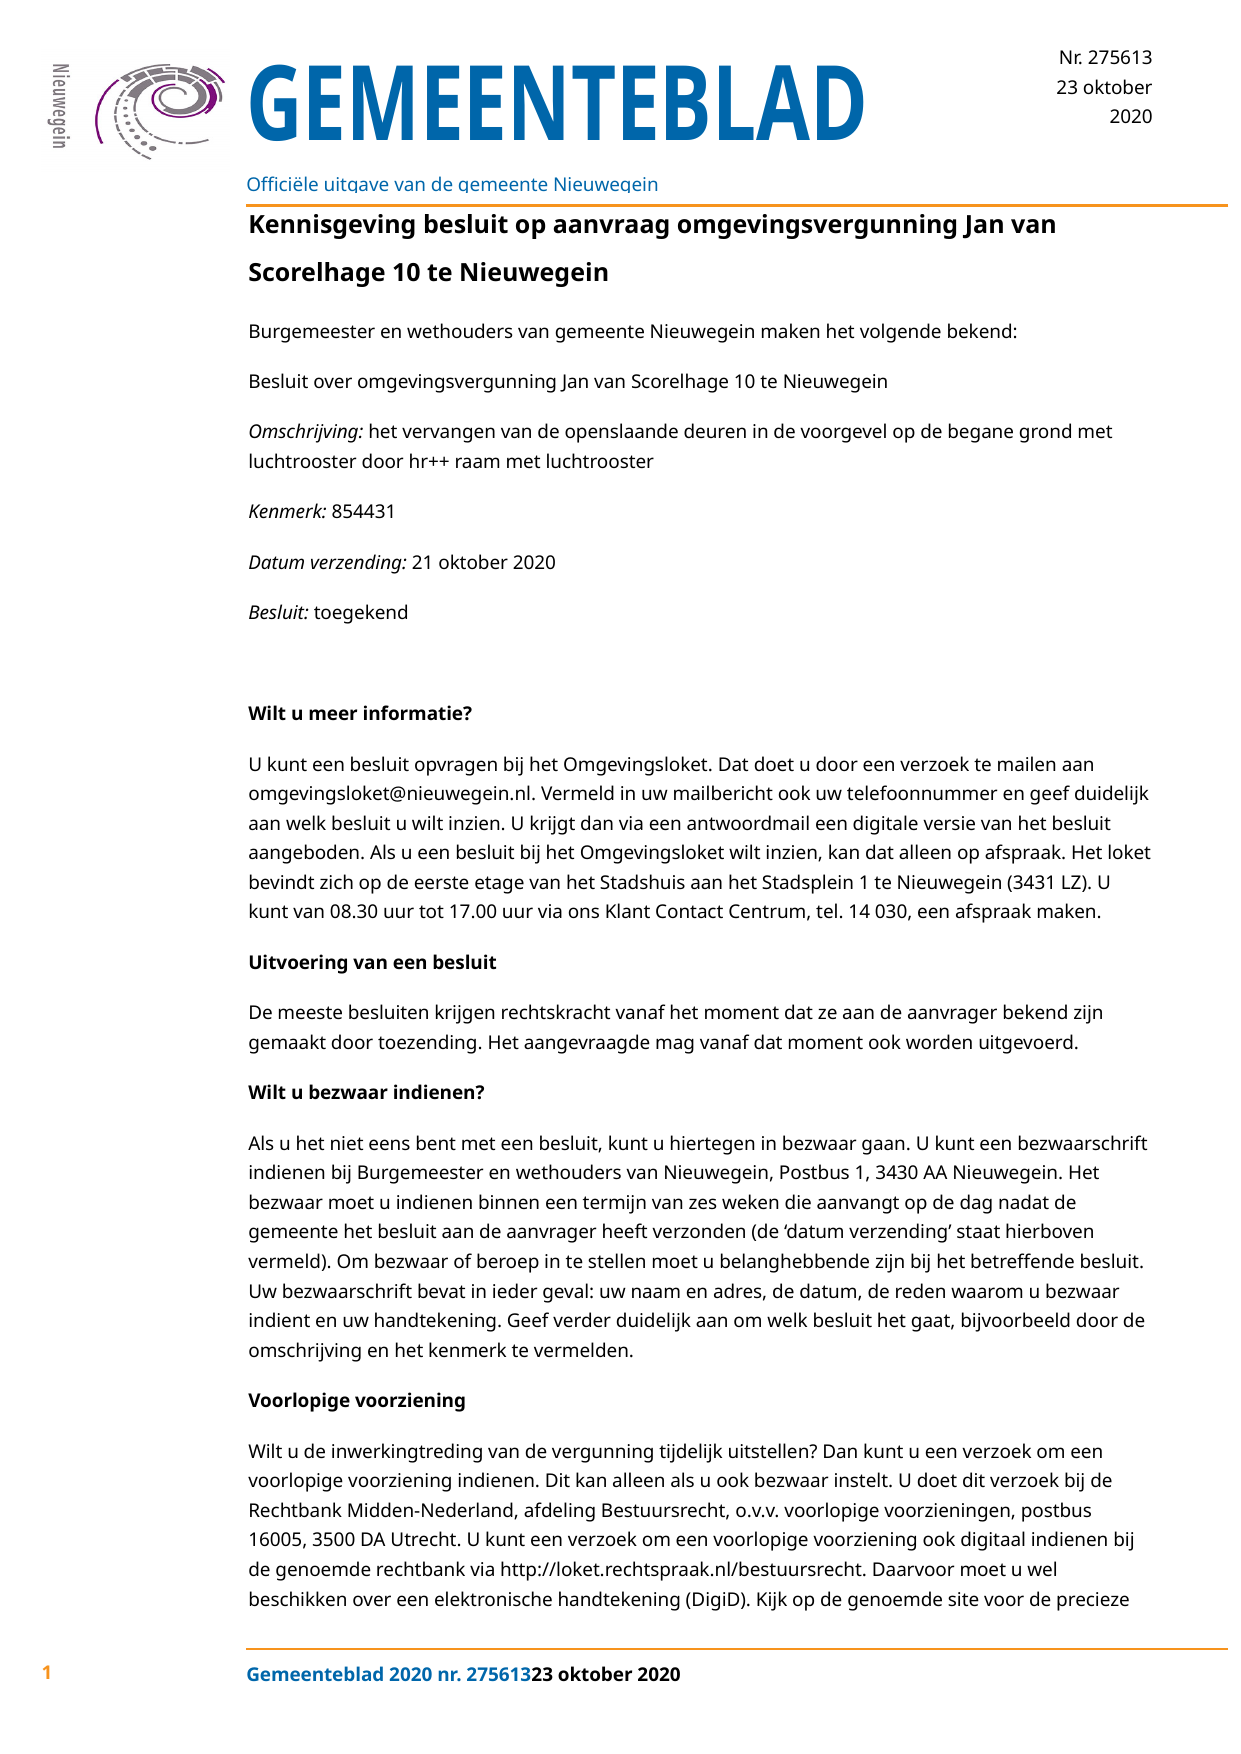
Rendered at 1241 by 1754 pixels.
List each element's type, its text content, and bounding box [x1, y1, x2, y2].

text Wilt u bezwaar indienen? [248, 1079, 1152, 1105]
text Voorlopige voorziening [248, 1387, 1152, 1413]
text Kenmerk: 854431 [248, 499, 1152, 524]
text Als u het niet eens bent met een besluit, kunt u hiertegen in bezwaar gaan. U kunt een bezwaarschrift indienen bij Burgemeester en wethouders van Nieuwegein, Postbus 1, 3430 AA Nieuwegein. Het bezwaar moet u indienen binnen een termijn van zes weken die aanvangt op de dag nadat de gemeente het besluit aan de aanvrager heeft verzonden (de ‘datum verzending’ staat hierboven vermeld). Om bezwaar of beroep in te stellen moet u belanghebbende zijn bij het betreffende besluit. Uw bezwaarschrift bevat in ieder geval: uw naam en adres, de datum, de reden waarom u bezwaar indient en uw handtekening. Geef verder duidelijk aan om welk besluit het gaat, bijvoorbeeld door de omschrijving en het kenmerk te vermelden. [248, 1130, 1152, 1363]
text Uitvoering van een besluit [248, 949, 1152, 975]
text Burgemeester en wethouders van gemeente Nieuwegein maken het volgende bekend: [248, 318, 1152, 344]
text Wilt u de inwerkingtreding van de vergunning tijdelijk uitstellen? Dan kunt u een verzoek om een voorlopige voorziening indienen. Dit kan alleen als u ook bezwaar instelt. U doet dit verzoek bij de Rechtbank Midden-Nederland, afdeling Bestuursrecht, o.v.v. voorlopige voorzieningen, postbus 16005, 3500 DA Utrecht. U kunt een verzoek om een voorlopige voorziening ook digitaal indienen bij de genoemde rechtbank via http://loket.rechtspraak.nl/bestuursrecht. Daarvoor moet u wel beschikken over een elektronische handtekening (DigiD). Kijk op de genoemde site voor de precieze [248, 1438, 1152, 1612]
text Omschrijving: het vervangen van de openslaande deuren in de voorgevel op de begane grond met luchtrooster door hr++ raam met luchtrooster [248, 419, 1152, 474]
picture [41, 47, 231, 172]
text Kennisgeving besluit op aanvraag omgevingsvergunning Jan van Scorelhage 10 te Nieuwegein [248, 207, 1152, 288]
text Datum verzending: 21 oktober 2020 [248, 549, 1152, 575]
text U kunt een besluit opvragen bij het Omgevingsloket. Dat doet u door een verzoek te mailen aan omgevingsloket@nieuwegein.nl. Vermeld in uw mailbericht ook uw telefoonnummer en geef duidelijk aan welk besluit u wilt inzien. U krijgt dan via een antwoordmail een digitale versie van het besluit aangeboden. Als u een besluit bij het Omgevingsloket wilt inzien, kan dat alleen op afspraak. Het loket bevindt zich op de eerste etage van het Stadshuis aan het Stadsplein 1 te Nieuwegein (3431 LZ). U kunt van 08.30 uur tot 17.00 uur via ons Klant Contact Centrum, tel. 14 030, een afspraak maken. [248, 751, 1152, 924]
text Wilt u meer informatie? [248, 700, 1152, 726]
text Besluit over omgevingsvergunning Jan van Scorelhage 10 te Nieuwegein [248, 368, 1152, 394]
text De meeste besluiten krijgen rechtskracht vanaf het moment dat ze aan de aanvrager bekend zijn gemaakt door toezending. Het aangevraagde mag vanaf dat moment ook worden uitgevoerd. [248, 999, 1152, 1055]
text Besluit: toegekend [248, 599, 1152, 625]
